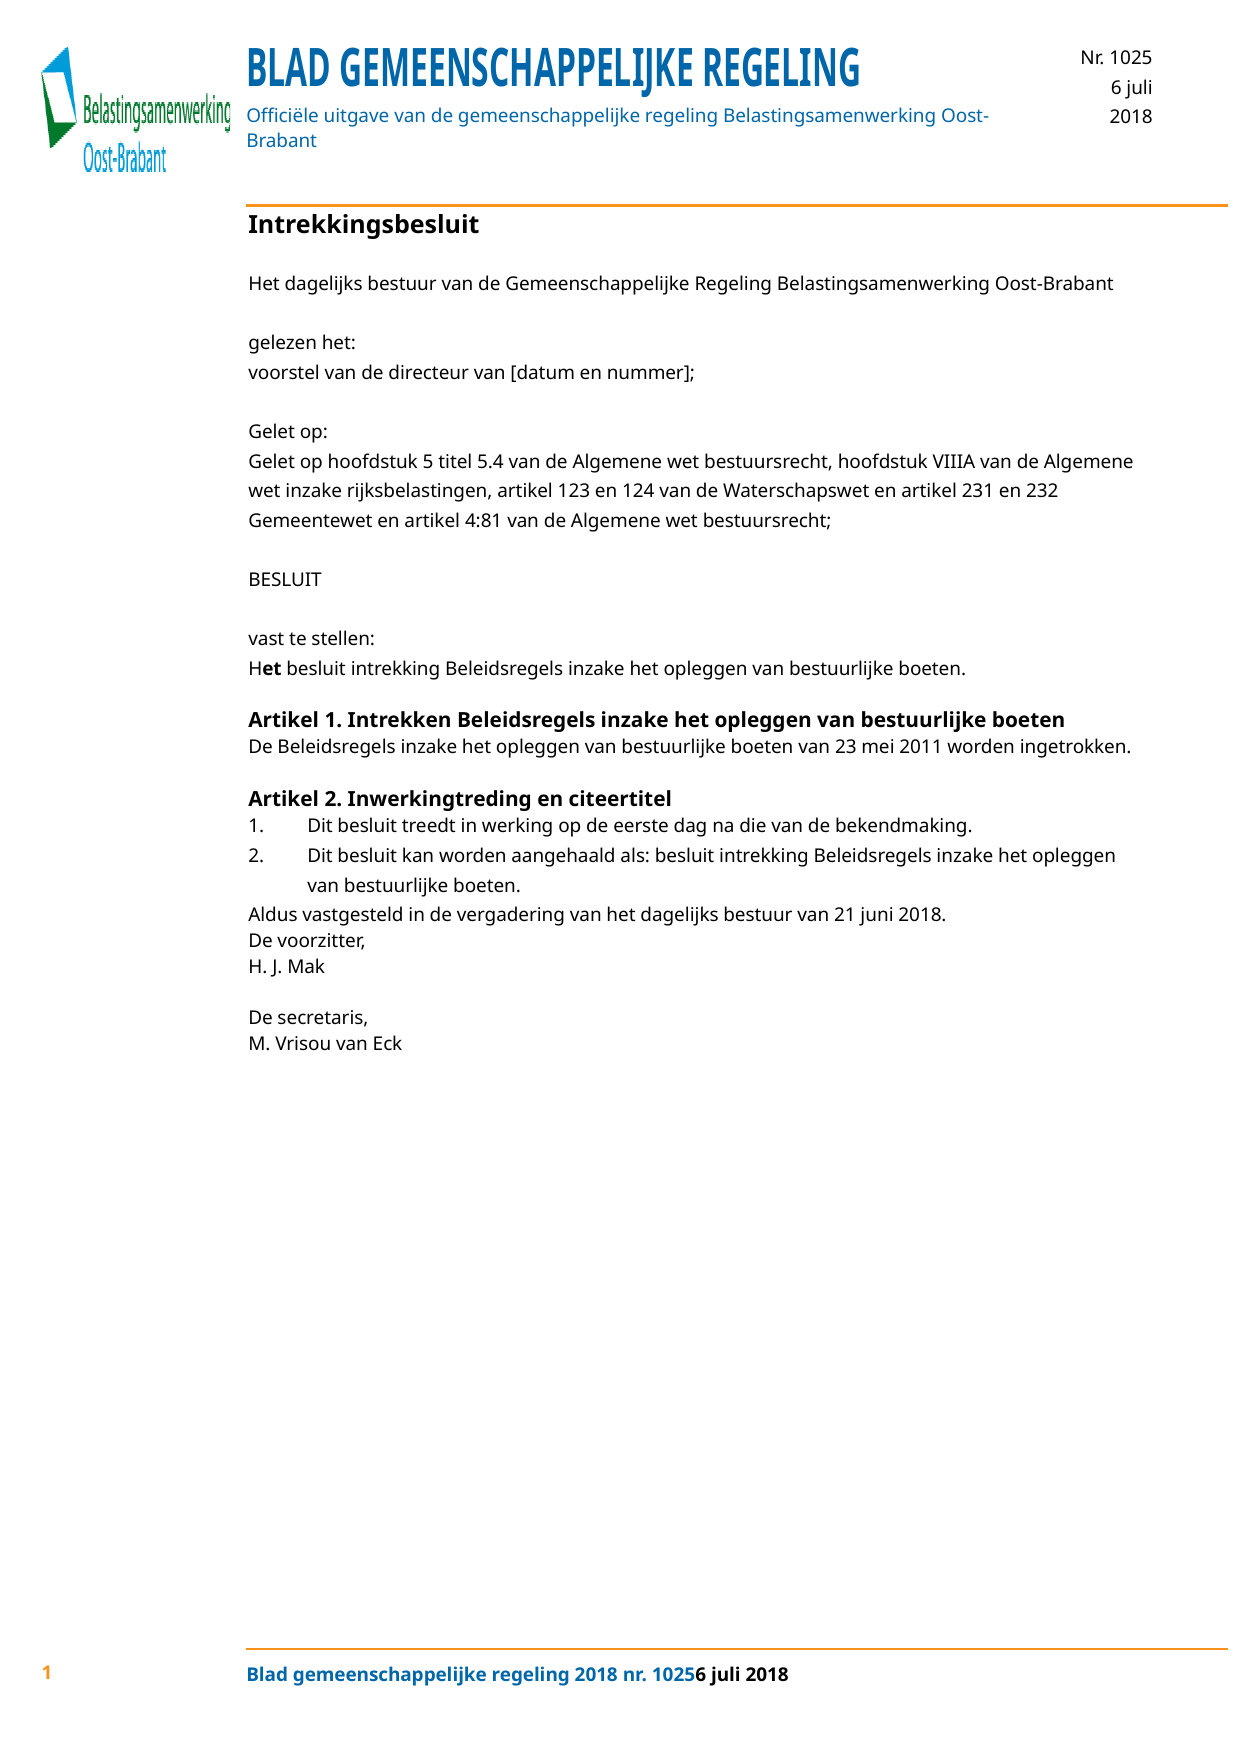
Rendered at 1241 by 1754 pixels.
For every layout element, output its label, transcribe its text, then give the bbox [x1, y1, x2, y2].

text voorstel van de directeur van [datum en nummer]; [248, 359, 1152, 385]
text Het besluit intrekking Beleidsregels inzake het opleggen van bestuurlijke boeten. [248, 655, 1152, 681]
text H. J. Mak [248, 953, 1152, 978]
text Gelet op hoofdstuk 5 titel 5.4 van de Algemene wet bestuursrecht, hoofdstuk VIIIA van de Algemene wet inzake rijksbelastingen, artikel 123 en 124 van de Waterschapswet en artikel 231 en 232 Gemeentewet en artikel 4:81 van de Algemene wet bestuursrecht; [248, 448, 1152, 533]
text Intrekkingsbesluit [248, 207, 1152, 241]
text Artikel 1. Intrekken Beleidsregels inzake het opleggen van bestuurlijke boeten [248, 705, 1152, 734]
text Het dagelijks bestuur van de Gemeenschappelijke Regeling Belastingsamenwerking Oost-Brabant [248, 270, 1152, 296]
text vast te stellen: [248, 625, 1152, 651]
picture [100, 161, 105, 172]
list Dit besluit kan worden aangehaald als: besluit intrekking Beleidsregels inzake het opleggen van bestuurlijke boeten. [248, 842, 1152, 897]
text M. Vrisou van Eck [248, 1030, 1152, 1056]
picture [41, 47, 231, 172]
text BESLUIT [248, 566, 1152, 592]
picture [91, 163, 96, 172]
picture [129, 155, 134, 172]
text Aldus vastgesteld in de vergadering van het dagelijks bestuur van 21 juni 2018. [248, 901, 1152, 927]
text De secretaris, [248, 1004, 1152, 1030]
list Dit besluit treedt in werking op de eerste dag na die van de bekendmaking. [248, 813, 1152, 838]
text De Beleidsregels inzake het opleggen van bestuurlijke boeten van 23 mei 2011 worden ingetrokken. [248, 734, 1152, 759]
text gelezen het: [248, 329, 1152, 355]
text Gelet op: [248, 418, 1152, 444]
picture [86, 146, 91, 169]
text De voorzitter, [248, 927, 1152, 953]
text Artikel 2. Inwerkingtreding en citeertitel [248, 784, 1152, 813]
